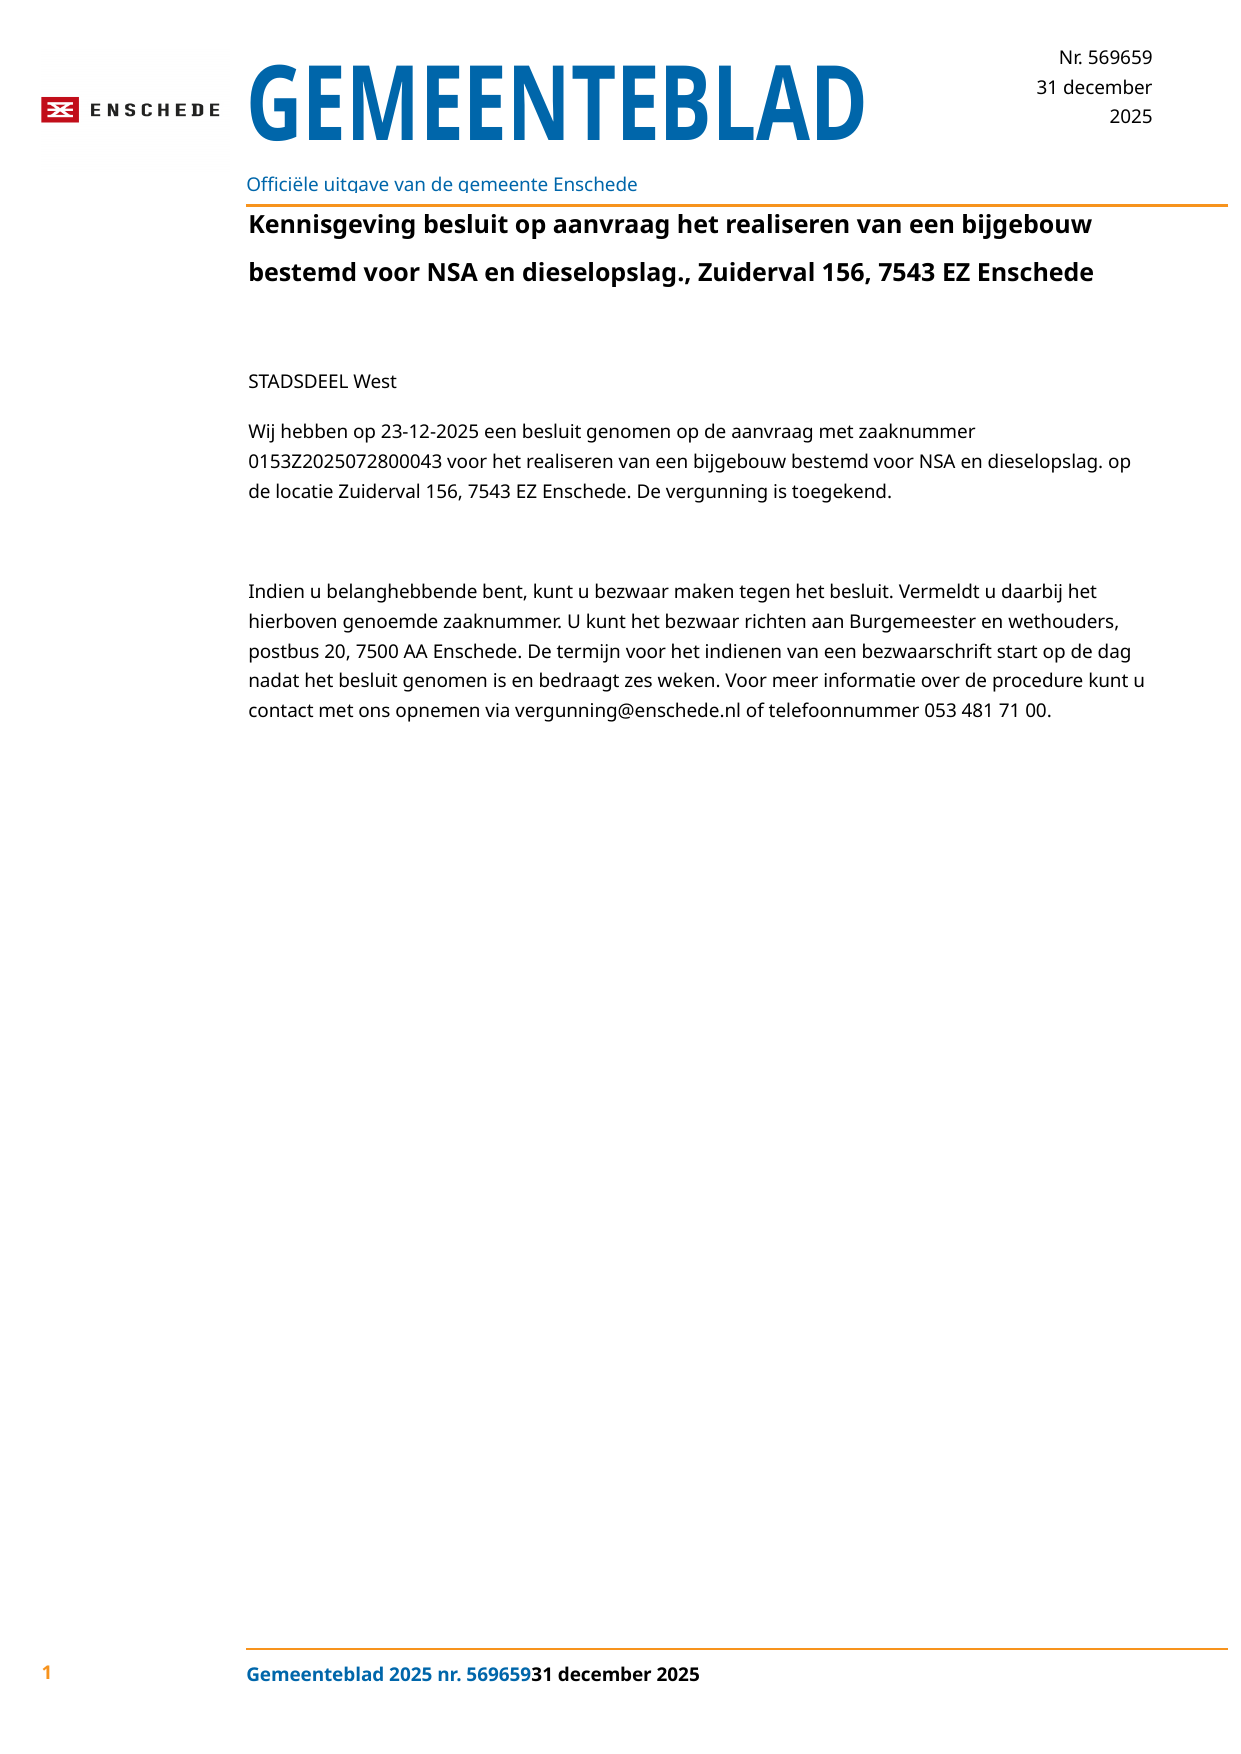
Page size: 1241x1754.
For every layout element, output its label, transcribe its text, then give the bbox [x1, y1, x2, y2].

text Kennisgeving besluit op aanvraag het realiseren van een bijgebouw bestemd voor NSA en dieselopslag., Zuiderval 156, 7543 EZ Enschede [248, 207, 1152, 288]
text STADSDEEL West [248, 368, 1152, 394]
text Wij hebben op 23-12-2025 een besluit genomen op de aanvraag met zaaknummer 0153Z2025072800043 voor het realiseren van een bijgebouw bestemd voor NSA en dieselopslag. op de locatie Zuiderval 156, 7543 EZ Enschede. De vergunning is toegekend. [248, 419, 1152, 504]
text Indien u belanghebbende bent, kunt u bezwaar maken tegen het besluit. Vermeldt u daarbij het hierboven genoemde zaaknummer. U kunt het bezwaar richten aan Burgemeester en wethouders, postbus 20, 7500 AA Enschede. De termijn voor het indienen van een bezwaarschrift start op de dag nadat het besluit genomen is en bedraagt zes weken. Voor meer informatie over de procedure kunt u contact met ons opnemen via vergunning@enschede.nl of telefoonnummer 053 481 71 00. [248, 579, 1152, 723]
picture [41, 47, 231, 172]
